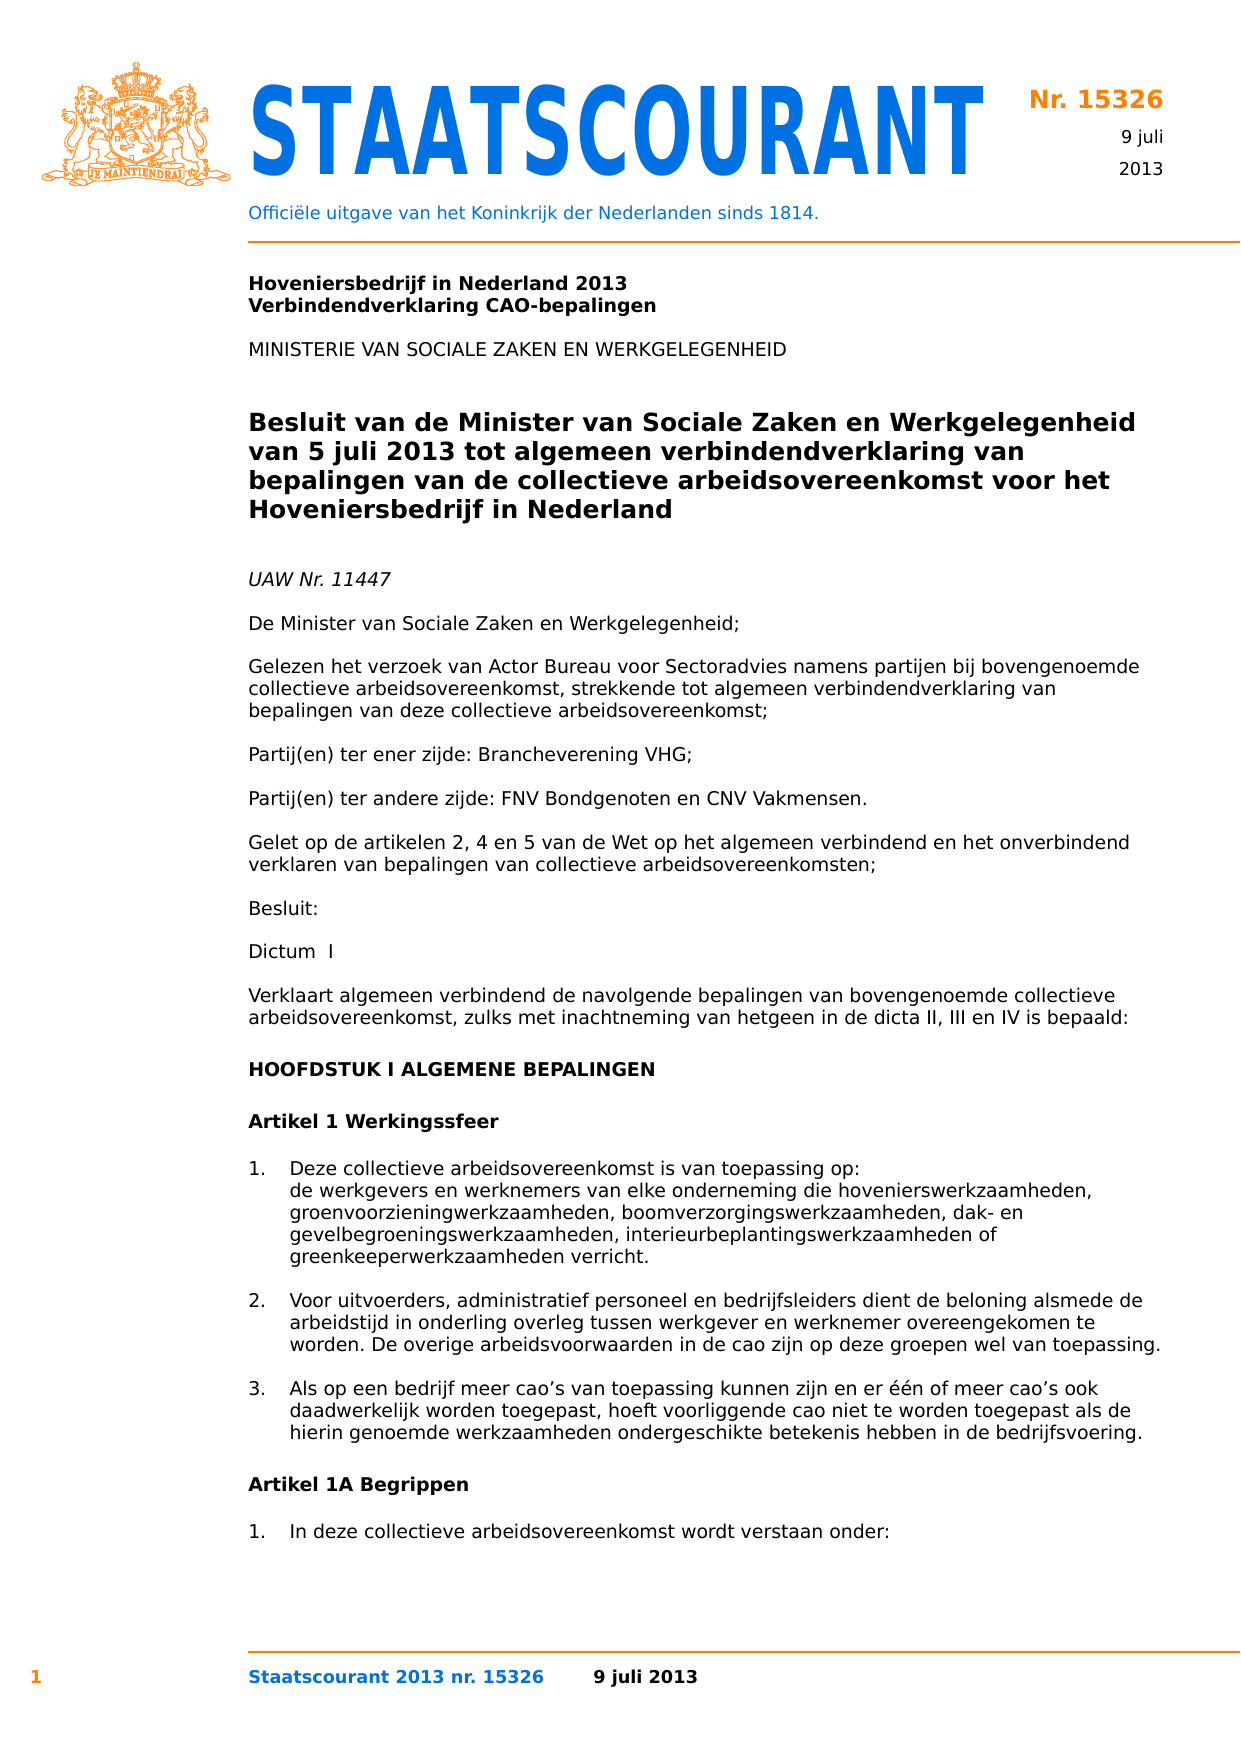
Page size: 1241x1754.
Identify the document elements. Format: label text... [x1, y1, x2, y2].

text Dictum I [248, 941, 1163, 963]
text 1. In deze collectieve arbeidsovereenkomst wordt verstaan onder: [248, 1521, 1163, 1543]
text Gelezen het verzoek van Actor Bureau voor Sectoradvies namens partijen bij bovengenoemde collectieve arbeidsovereenkomst, strekkende tot algemeen verbindendverklaring van bepalingen van deze collectieve arbeidsovereenkomst; [248, 656, 1163, 722]
text 2. Voor uitvoerders, administratief personeel en bedrijfsleiders dient de beloning alsmede de arbeidstijd in onderling overleg tussen werkgever en werknemer overeengekomen te worden. De overige arbeidsvoorwaarden in de cao zijn op deze groepen wel van toepassing. [248, 1290, 1163, 1356]
text 1. Deze collectieve arbeidsovereenkomst is van toepassing op: [248, 1158, 1163, 1180]
text Partij(en) ter andere zijde: FNV Bondgenoten en CNV Vakmensen. [248, 788, 1163, 810]
table_cell Officiële uitgave van het Koninkrijk der Nederlanden sinds 1814. [248, 203, 1240, 241]
subtitle Artikel 1A Begrippen [248, 1474, 1163, 1496]
text 3. Als op een bedrijf meer cao’s van toepassing kunnen zijn en er één of meer cao’s ook daadwerkelijk worden toegepast, hoeft voorliggende cao niet te worden toegepast als de hierin genoemde werkzaamheden ondergeschikte betekenis hebben in de bedrijfsvoering. [248, 1378, 1163, 1444]
text Gelet op de artikelen 2, 4 en 5 van de Wet op het algemeen verbindend en het onverbindend verklaren van bepalingen van collectieve arbeidsovereenkomsten; [248, 832, 1163, 876]
text Verbindendverklaring CAO-bepalingen [248, 295, 1163, 317]
picture [41, 62, 231, 186]
text De Minister van Sociale Zaken en Werkgelegenheid; [248, 612, 1163, 634]
table_header Nr. 15326 [998, 62, 1240, 121]
text de werkgevers en werknemers van elke onderneming die hovenierswerkzaamheden, groenvoorzieningwerkzaamheden, boomverzorgingswerkzaamheden, dak- en gevelbegroeningswerkzaamheden, interieurbeplantingswerkzaamheden of greenkeeperwerkzaamheden verricht. [289, 1180, 1163, 1268]
subtitle HOOFDSTUK I ALGEMENE BEPALINGEN [248, 1059, 1163, 1081]
subtitle Artikel 1 Werkingssfeer [248, 1111, 1163, 1133]
text UAW Nr. 11447 [248, 568, 1163, 591]
table_header STAATSCOURANT [248, 62, 998, 203]
table_cell 2013 [998, 153, 1240, 203]
text MINISTERIE VAN SOCIALE ZAKEN EN WERKGELEGENHEID [248, 339, 1163, 361]
text Verklaart algemeen verbindend de navolgende bepalingen van bovengenoemde collectieve arbeidsovereenkomst, zulks met inachtneming van hetgeen in de dicta II, III en IV is bepaald: [248, 985, 1163, 1029]
table_cell 9 juli [998, 121, 1240, 153]
text Besluit: [248, 898, 1163, 919]
text Partij(en) ter ener zijde: Brancheverening VHG; [248, 744, 1163, 766]
table_header [25, 62, 248, 241]
subtitle Besluit van de Minister van Sociale Zaken en Werkgelegenheid van 5 juli 2013 tot algemeen verbindendverklaring van bepalingen van de collectieve arbeidsovereenkomst voor het Hoveniersbedrijf in Nederland [248, 408, 1163, 525]
text Hoveniersbedrijf in Nederland 2013 [248, 273, 1163, 295]
